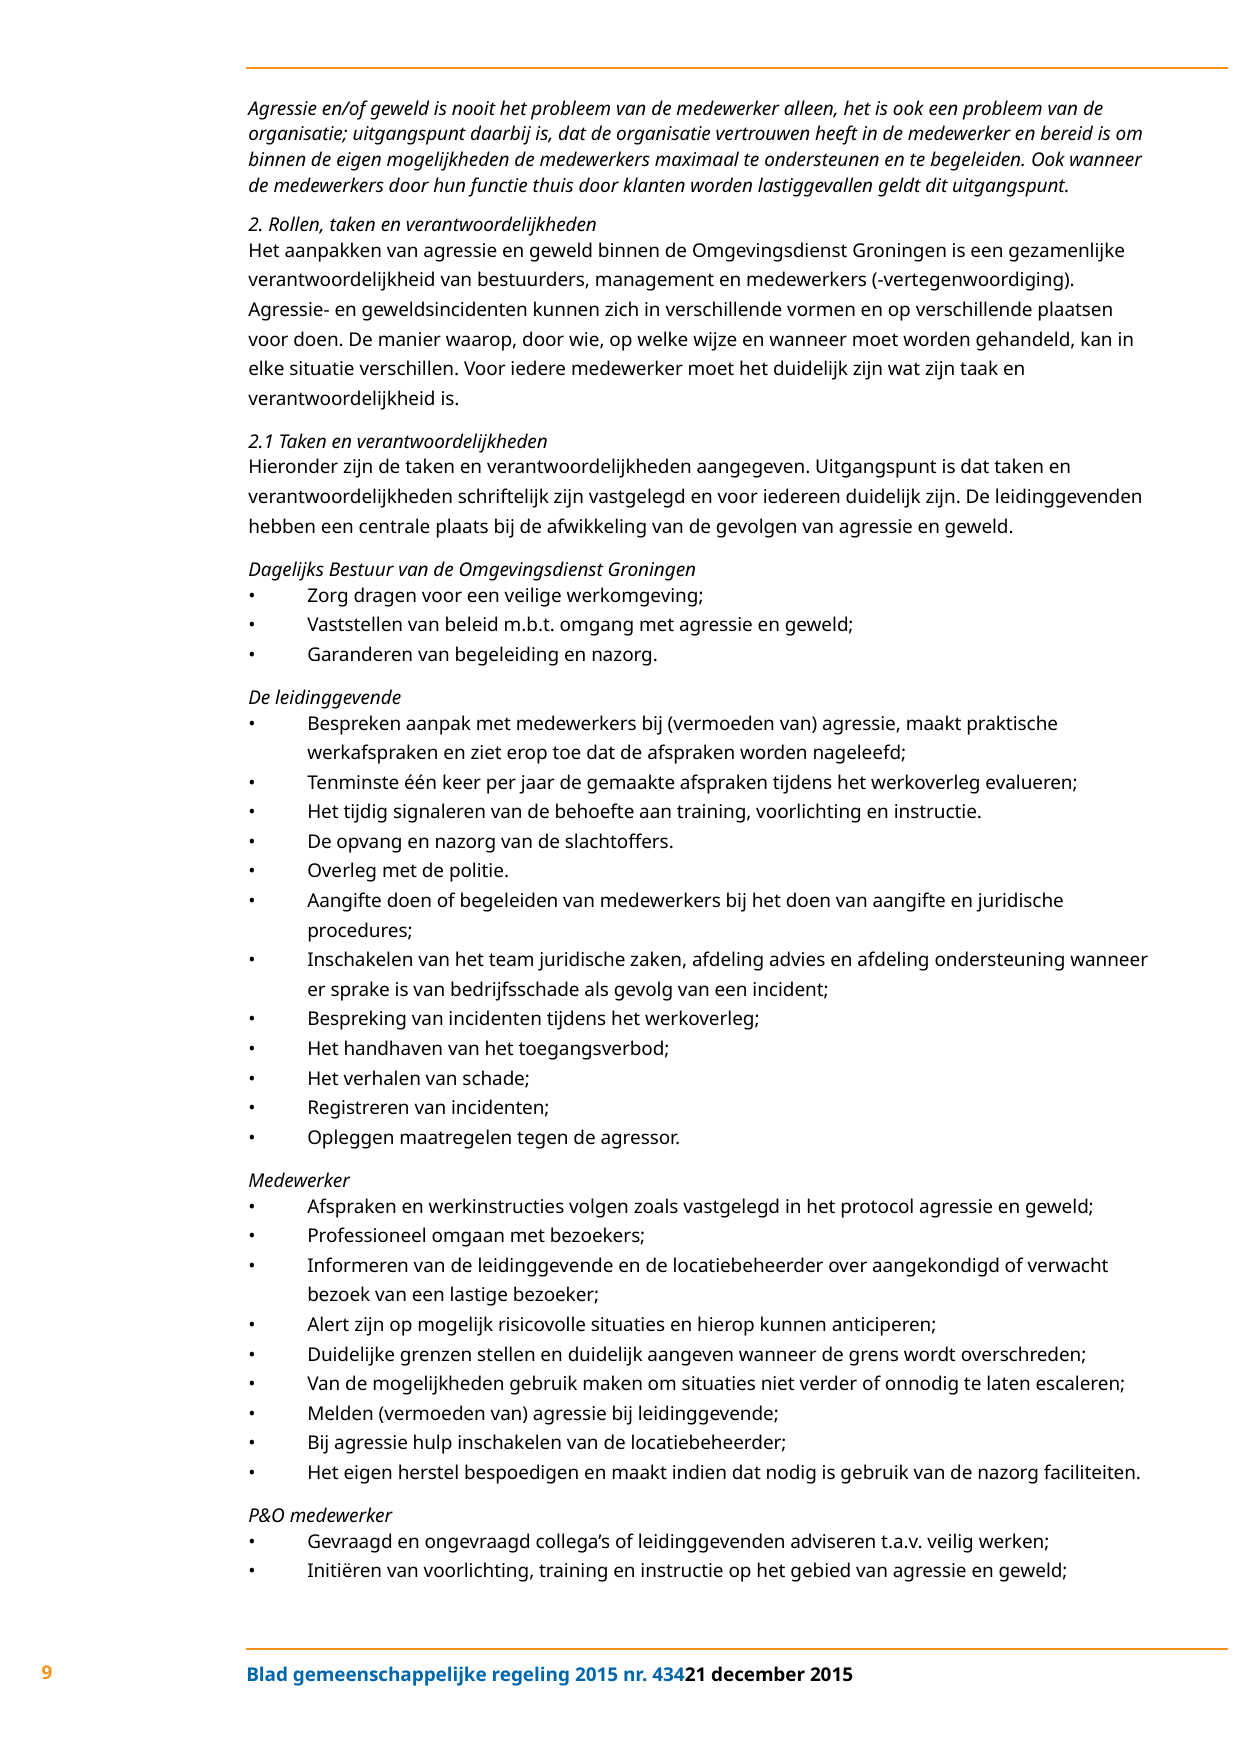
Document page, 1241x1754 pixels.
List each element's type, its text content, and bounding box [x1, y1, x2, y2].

list Zorg dragen voor een veilige werkomgeving; [248, 582, 1152, 607]
list Overleg met de politie. [248, 858, 1152, 883]
text De leidinggevende [248, 684, 1152, 710]
text 2. Rollen, taken en verantwoordelijkheden [248, 211, 1152, 237]
list Bespreking van incidenten tijdens het werkoverleg; [248, 1006, 1152, 1031]
list Gevraagd en ongevraagd collega’s of leidinggevenden adviseren t.a.v. veilig werken; [248, 1528, 1152, 1554]
list Melden (vermoeden van) agressie bij leidinggevende; [248, 1400, 1152, 1426]
list Informeren van de leidinggevende en de locatiebeheerder over aangekondigd of verwacht bezoek van een lastige bezoeker; [248, 1252, 1152, 1307]
list Opleggen maatregelen tegen de agressor. [248, 1124, 1152, 1150]
text Medewerker [248, 1167, 1152, 1193]
list Bespreken aanpak met medewerkers bij (vermoeden van) agressie, maakt praktische werkafspraken en ziet erop toe dat de afspraken worden nageleefd; [248, 710, 1152, 765]
list Het handhaven van het toegangsverbod; [248, 1035, 1152, 1061]
list Het tijdig signaleren van de behoefte aan training, voorlichting en instructie. [248, 798, 1152, 824]
list Garanderen van begeleiding en nazorg. [248, 641, 1152, 667]
picture [41, 47, 231, 172]
list Afspraken en werkinstructies volgen zoals vastgelegd in het protocol agressie en geweld; [248, 1193, 1152, 1218]
text Dagelijks Bestuur van de Omgevingsdienst Groningen [248, 556, 1152, 582]
text 2.1 Taken en verantwoordelijkheden [248, 428, 1152, 454]
list Inschakelen van het team juridische zaken, afdeling advies en afdeling ondersteuning wanneer er sprake is van bedrijfsschade als gevolg van een incident; [248, 946, 1152, 1002]
list Vaststellen van beleid m.b.t. omgang met agressie en geweld; [248, 611, 1152, 637]
list Initiëren van voorlichting, training en instructie op het gebied van agressie en geweld; [248, 1557, 1152, 1583]
list Het eigen herstel bespoedigen en maakt indien dat nodig is gebruik van de nazorg faciliteiten. [248, 1459, 1152, 1485]
text P&O medewerker [248, 1502, 1152, 1528]
text Agressie en/of geweld is nooit het probleem van de medewerker alleen, het is ook een probleem van de organisatie; uitgangspunt daarbij is, dat de organisatie vertrouwen heeft in de medewerker en bereid is om binnen de eigen mogelijkheden de medewerkers maximaal te ondersteunen en te begeleiden. Ook wanneer de medewerkers door hun functie thuis door klanten worden lastiggevallen geldt dit uitgangspunt. [248, 95, 1152, 198]
list Het verhalen van schade; [248, 1065, 1152, 1091]
list Registreren van incidenten; [248, 1094, 1152, 1120]
text Het aanpakken van agressie en geweld binnen de Omgevingsdienst Groningen is een gezamenlijke verantwoordelijkheid van bestuurders, management en medewerkers (-vertegenwoordiging). Agressie- en geweldsincidenten kunnen zich in verschillende vormen en op verschillende plaatsen voor doen. De manier waarop, door wie, op welke wijze en wanneer moet worden gehandeld, kan in elke situatie verschillen. Voor iedere medewerker moet het duidelijk zijn wat zijn taak en verantwoordelijkheid is. [248, 237, 1152, 411]
list Alert zijn op mogelijk risicovolle situaties en hierop kunnen anticiperen; [248, 1311, 1152, 1337]
text verantwoordelijkheden schriftelijk zijn vastgelegd en voor iedereen duidelijk zijn. De leidinggevenden hebben een centrale plaats bij de afwikkeling van de gevolgen van agressie en geweld. [248, 483, 1152, 539]
list Duidelijke grenzen stellen en duidelijk aangeven wanneer de grens wordt overschreden; [248, 1341, 1152, 1366]
text Hieronder zijn de taken en verantwoordelijkheden aangegeven. Uitgangspunt is dat taken en [248, 454, 1152, 479]
list De opvang en nazorg van de slachtoffers. [248, 828, 1152, 854]
list Van de mogelijkheden gebruik maken om situaties niet verder of onnodig te laten escaleren; [248, 1370, 1152, 1396]
list Bij agressie hulp inschakelen van de locatiebeheerder; [248, 1429, 1152, 1455]
list Tenminste één keer per jaar de gemaakte afspraken tijdens het werkoverleg evalueren; [248, 769, 1152, 795]
list Aangifte doen of begeleiden van medewerkers bij het doen van aangifte en juridische procedures; [248, 887, 1152, 943]
list Professioneel omgaan met bezoekers; [248, 1222, 1152, 1248]
